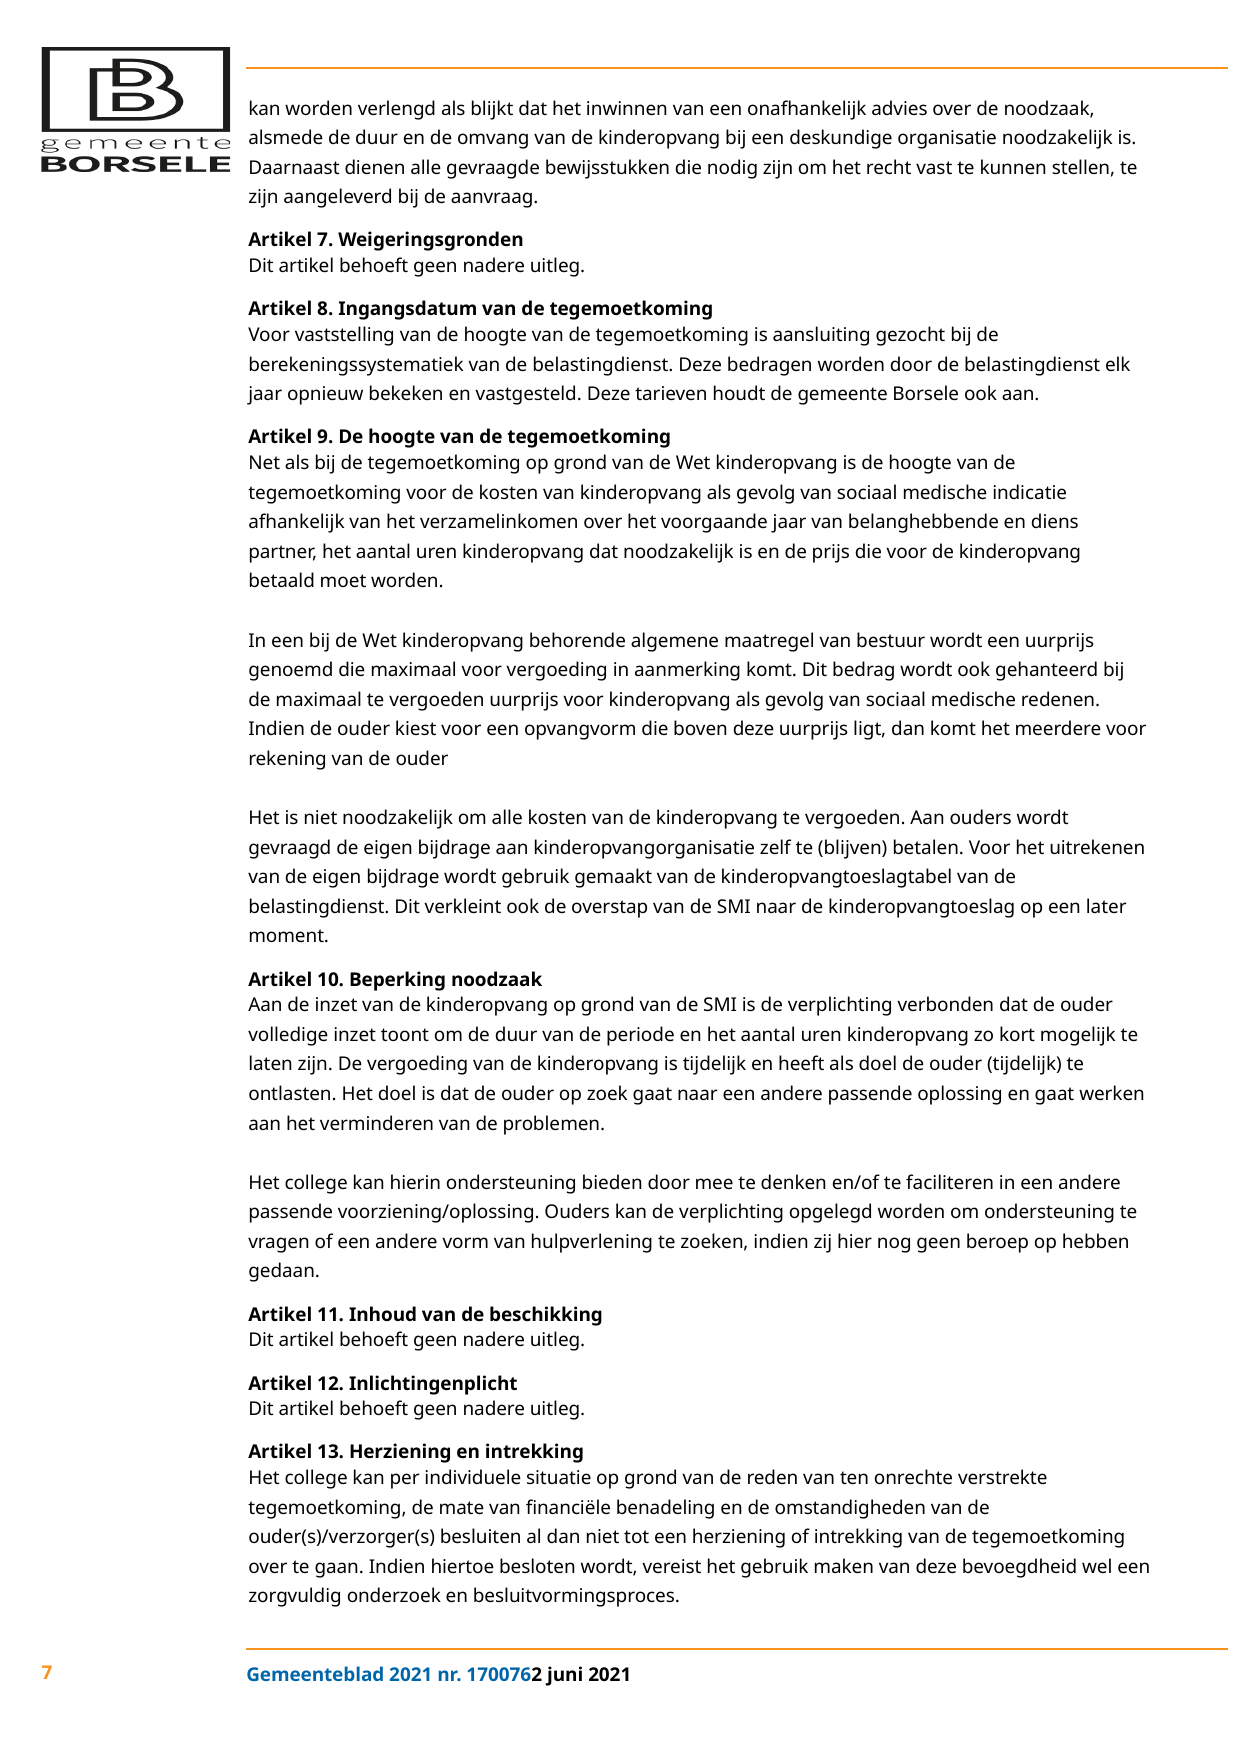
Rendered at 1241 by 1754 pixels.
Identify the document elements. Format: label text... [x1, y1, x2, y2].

text Artikel 13. Herziening en intrekking [248, 1438, 1152, 1464]
text Dit artikel behoeft geen nadere uitleg. [248, 1395, 1152, 1421]
picture [41, 47, 231, 172]
text Artikel 7. Weigeringsgronden [248, 227, 1152, 252]
text Artikel 10. Beperking noodzaak [248, 966, 1152, 991]
text Artikel 11. Inhoud van de beschikking [248, 1301, 1152, 1327]
text In een bij de Wet kinderopvang behorende algemene maatregel van bestuur wordt een uurprijs genoemd die maximaal voor vergoeding in aanmerking komt. Dit bedrag wordt ook gehanteerd bij de maximaal te vergoeden uurprijs voor kinderopvang als gevolg van sociaal medische redenen. Indien de ouder kiest voor een opvangvorm die boven deze uurprijs ligt, dan komt het meerdere voor rekening van de ouder [248, 627, 1152, 771]
text Net als bij de tegemoetkoming op grond van de Wet kinderopvang is de hoogte van de tegemoetkoming voor de kosten van kinderopvang als gevolg van sociaal medische indicatie afhankelijk van het verzamelinkomen over het voorgaande jaar van belanghebbende en diens partner, het aantal uren kinderopvang dat noodzakelijk is en de prijs die voor de kinderopvang betaald moet worden. [248, 449, 1152, 593]
text Artikel 9. De hoogte van de tegemoetkoming [248, 423, 1152, 449]
text Dit artikel behoeft geen nadere uitleg. [248, 252, 1152, 278]
text Het college kan per individuele situatie op grond van de reden van ten onrechte verstrekte tegemoetkoming, de mate van financiële benadeling en de omstandigheden van de ouder(s)/verzorger(s) besluiten al dan niet tot een herziening of intrekking van de tegemoetkoming over te gaan. Indien hiertoe besloten wordt, vereist het gebruik maken van deze bevoegdheid wel een zorgvuldig onderzoek en besluitvormingsproces. [248, 1464, 1152, 1608]
text Het is niet noodzakelijk om alle kosten van de kinderopvang te vergoeden. Aan ouders wordt gevraagd de eigen bijdrage aan kinderopvangorganisatie zelf te (blijven) betalen. Voor het uitrekenen van de eigen bijdrage wordt gebruik gemaakt van de kinderopvangtoeslagtabel van de belastingdienst. Dit verkleint ook de overstap van de SMI naar de kinderopvangtoeslag op een later moment. [248, 804, 1152, 948]
text Artikel 12. Inlichtingenplicht [248, 1370, 1152, 1395]
text Voor vaststelling van de hoogte van de tegemoetkoming is aansluiting gezocht bij de berekeningssystematiek van de belastingdienst. Deze bedragen worden door de belastingdienst elk jaar opnieuw bekeken en vastgesteld. Deze tarieven houdt de gemeente Borsele ook aan. [248, 321, 1152, 406]
text Aan de inzet van de kinderopvang op grond van de SMI is de verplichting verbonden dat de ouder volledige inzet toont om de duur van de periode en het aantal uren kinderopvang zo kort mogelijk te laten zijn. De vergoeding van de kinderopvang is tijdelijk en heeft als doel de ouder (tijdelijk) te ontlasten. Het doel is dat de ouder op zoek gaat naar een andere passende oplossing en gaat werken aan het verminderen van de problemen. [248, 991, 1152, 1136]
text Dit artikel behoeft geen nadere uitleg. [248, 1327, 1152, 1352]
text Artikel 8. Ingangsdatum van de tegemoetkoming [248, 296, 1152, 321]
text kan worden verlengd als blijkt dat het inwinnen van een onafhankelijk advies over de noodzaak, alsmede de duur en de omvang van de kinderopvang bij een deskundige organisatie noodzakelijk is. Daarnaast dienen alle gevraagde bewijsstukken die nodig zijn om het recht vast te kunnen stellen, te zijn aangeleverd bij de aanvraag. [248, 95, 1152, 209]
text Het college kan hierin ondersteuning bieden door mee te denken en/of te faciliteren in een andere passende voorziening/oplossing. Ouders kan de verplichting opgelegd worden om ondersteuning te vragen of een andere vorm van hulpverlening te zoeken, indien zij hier nog geen beroep op hebben gedaan. [248, 1169, 1152, 1283]
